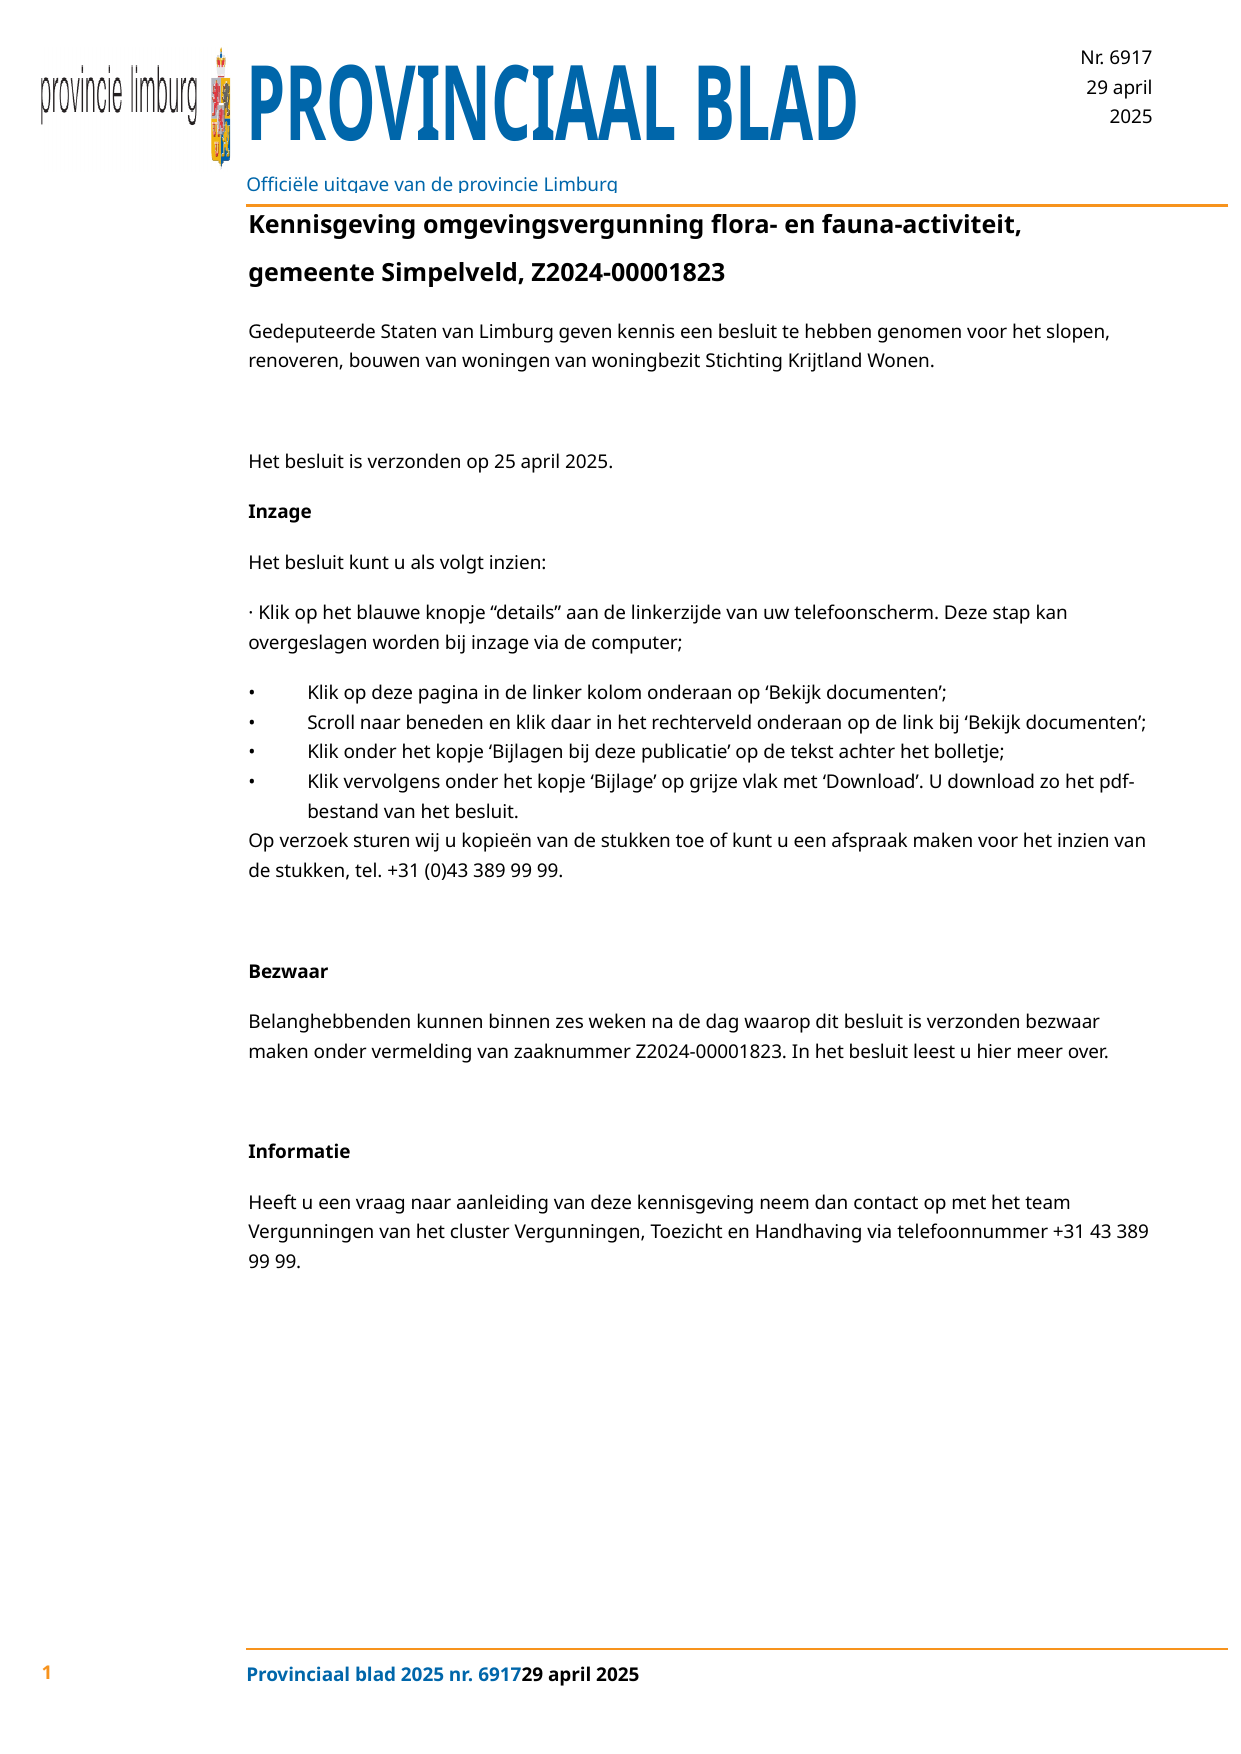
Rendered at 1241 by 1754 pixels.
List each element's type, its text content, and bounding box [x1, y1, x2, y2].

list Klik op deze pagina in de linker kolom onderaan op ‘Bekijk documenten’; [248, 679, 1152, 705]
text Op verzoek sturen wij u kopieën van de stukken toe of kunt u een afspraak maken voor het inzien van de stukken, tel. +31 (0)43 389 99 99. [248, 827, 1152, 883]
text Kennisgeving omgevingsvergunning flora- en fauna-activiteit, gemeente Simpelveld, Z2024-00001823 [248, 207, 1152, 288]
list Klik onder het kopje ‘Bijlagen bij deze publicatie’ op de tekst achter het bolletje; [248, 739, 1152, 764]
list Klik vervolgens onder het kopje ‘Bijlage’ op grijze vlak met ‘Download’. U download zo het pdf-bestand van het besluit. [248, 768, 1152, 824]
text Heeft u een vraag naar aanleiding van deze kennisgeving neem dan contact op met het team Vergunningen van het cluster Vergunningen, Toezicht en Handhaving via telefoonnummer +31 43 389 99 99. [248, 1189, 1152, 1274]
text Het besluit kunt u als volgt inzien: [248, 549, 1152, 575]
text Belanghebbenden kunnen binnen zes weken na de dag waarop dit besluit is verzonden bezwaar maken onder vermelding van zaaknummer Z2024-00001823. In het besluit leest u hier meer over. [248, 1008, 1152, 1064]
text Het besluit is verzonden op 25 april 2025. [248, 448, 1152, 474]
text · Klik op het blauwe knopje “details” aan de linkerzijde van uw telefoonscherm. Deze stap kan overgeslagen worden bij inzage via de computer; [248, 599, 1152, 655]
text Inzage [248, 499, 1152, 524]
text Informatie [248, 1139, 1152, 1164]
list Scroll naar beneden en klik daar in het rechterveld onderaan op de link bij ‘Bekijk documenten’; [248, 709, 1152, 735]
text Bezwaar [248, 958, 1152, 984]
text Gedeputeerde Staten van Limburg geven kennis een besluit te hebben genomen voor het slopen, renoveren, bouwen van woningen van woningbezit Stichting Krijtland Wonen. [248, 318, 1152, 373]
picture [41, 47, 231, 172]
